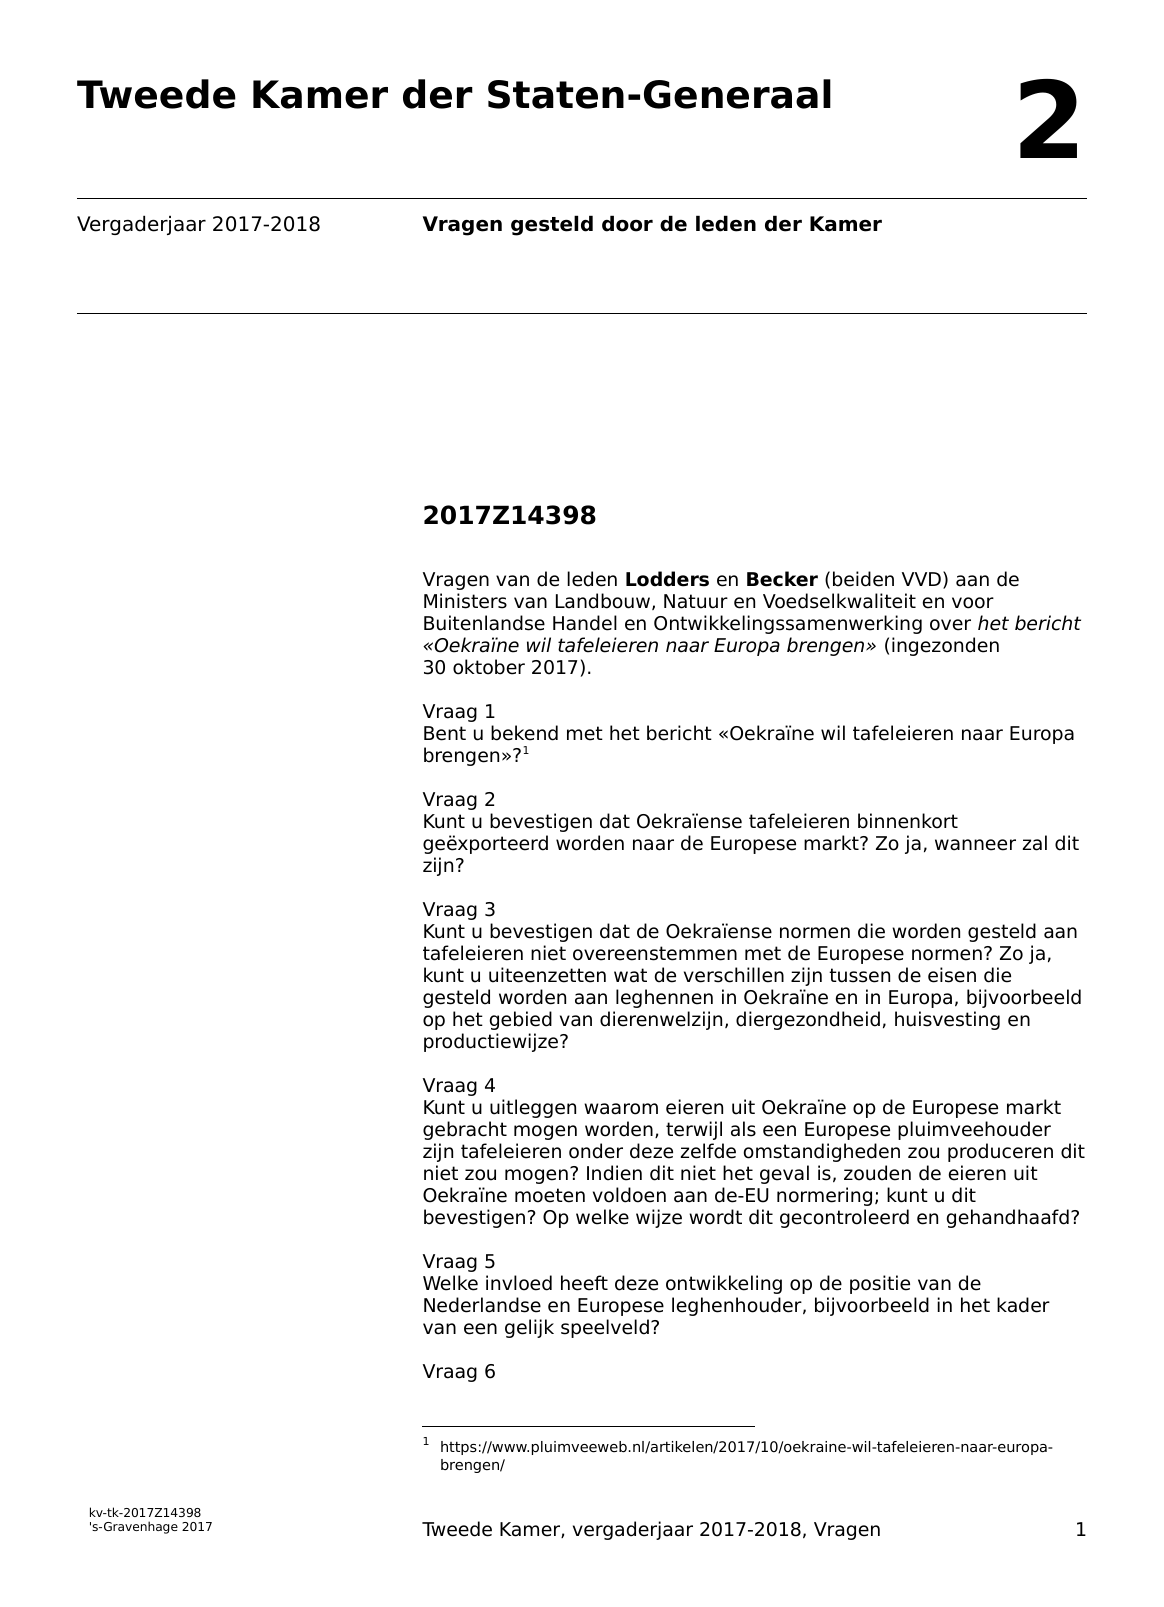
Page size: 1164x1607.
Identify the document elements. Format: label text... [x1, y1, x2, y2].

text Vragen van de leden Lodders en Becker (beiden VVD) aan de Ministers van Landbouw, Natuur en Voedselkwaliteit en voor Buitenlandse Handel en Ontwikkelingssamenwerking over het bericht «Oekraïne wil tafeleieren naar Europa brengen» (ingezonden 30 oktober 2017). [422, 569, 1087, 679]
text Kunt u bevestigen dat de Oekraïense normen die worden gesteld aan tafeleieren niet overeenstemmen met de Europese normen? Zo ja, kunt u uiteenzetten wat de verschillen zijn tussen de eisen die gesteld worden aan leghennen in Oekraïne en in Europa, bijvoorbeeld op het gebied van dierenwelzijn, diergezondheid, huisvesting en productiewijze? [422, 921, 1087, 1053]
text Kunt u bevestigen dat Oekraïense tafeleieren binnenkort geëxporteerd worden naar de Europese markt? Zo ja, wanneer zal dit zijn? [422, 811, 1087, 877]
table_cell Vragen gesteld door de leden der Kamer [422, 199, 1087, 313]
text Vraag 6 [422, 1361, 1087, 1383]
text 's-Gravenhage 2017 [88, 1520, 323, 1534]
text Vraag 5 [422, 1251, 1087, 1273]
text Bent u bekend met het bericht «Oekraïne wil tafeleieren naar Europa brengen»? [422, 723, 1087, 767]
table_header 2 [886, 59, 1087, 198]
table_cell Vergaderjaar 2017-2018 [77, 199, 422, 313]
text Vraag 2 [422, 789, 1087, 811]
text Welke invloed heeft deze ontwikkeling op de positie van de Nederlandse en Europese leghenhouder, bijvoorbeeld in het kader van een gelijk speelveld? [422, 1273, 1087, 1339]
text kv-tk-2017Z14398 [88, 1506, 323, 1520]
text Vraag 3 [422, 899, 1087, 921]
text Kunt u uitleggen waarom eieren uit Oekraïne op de Europese markt gebracht mogen worden, terwijl als een Europese pluimveehouder zijn tafeleieren onder deze zelfde omstandigheden zou produceren dit niet zou mogen? Indien dit niet het geval is, zouden de eieren uit Oekraïne moeten voldoen aan de-EU normering; kunt u dit bevestigen? Op welke wijze wordt dit gecontroleerd en gehandhaafd? [422, 1097, 1087, 1229]
text Vraag 1 [422, 701, 1087, 723]
text https://www.pluimveeweb.nl/artikelen/2017/10/oekraine-wil-tafeleieren-naar-europa-brengen/ [422, 1435, 1087, 1474]
table_header Tweede Kamer der Staten-Generaal [77, 59, 886, 198]
text Vraag 4 [422, 1075, 1087, 1097]
text 2017Z14398 [422, 501, 1087, 531]
